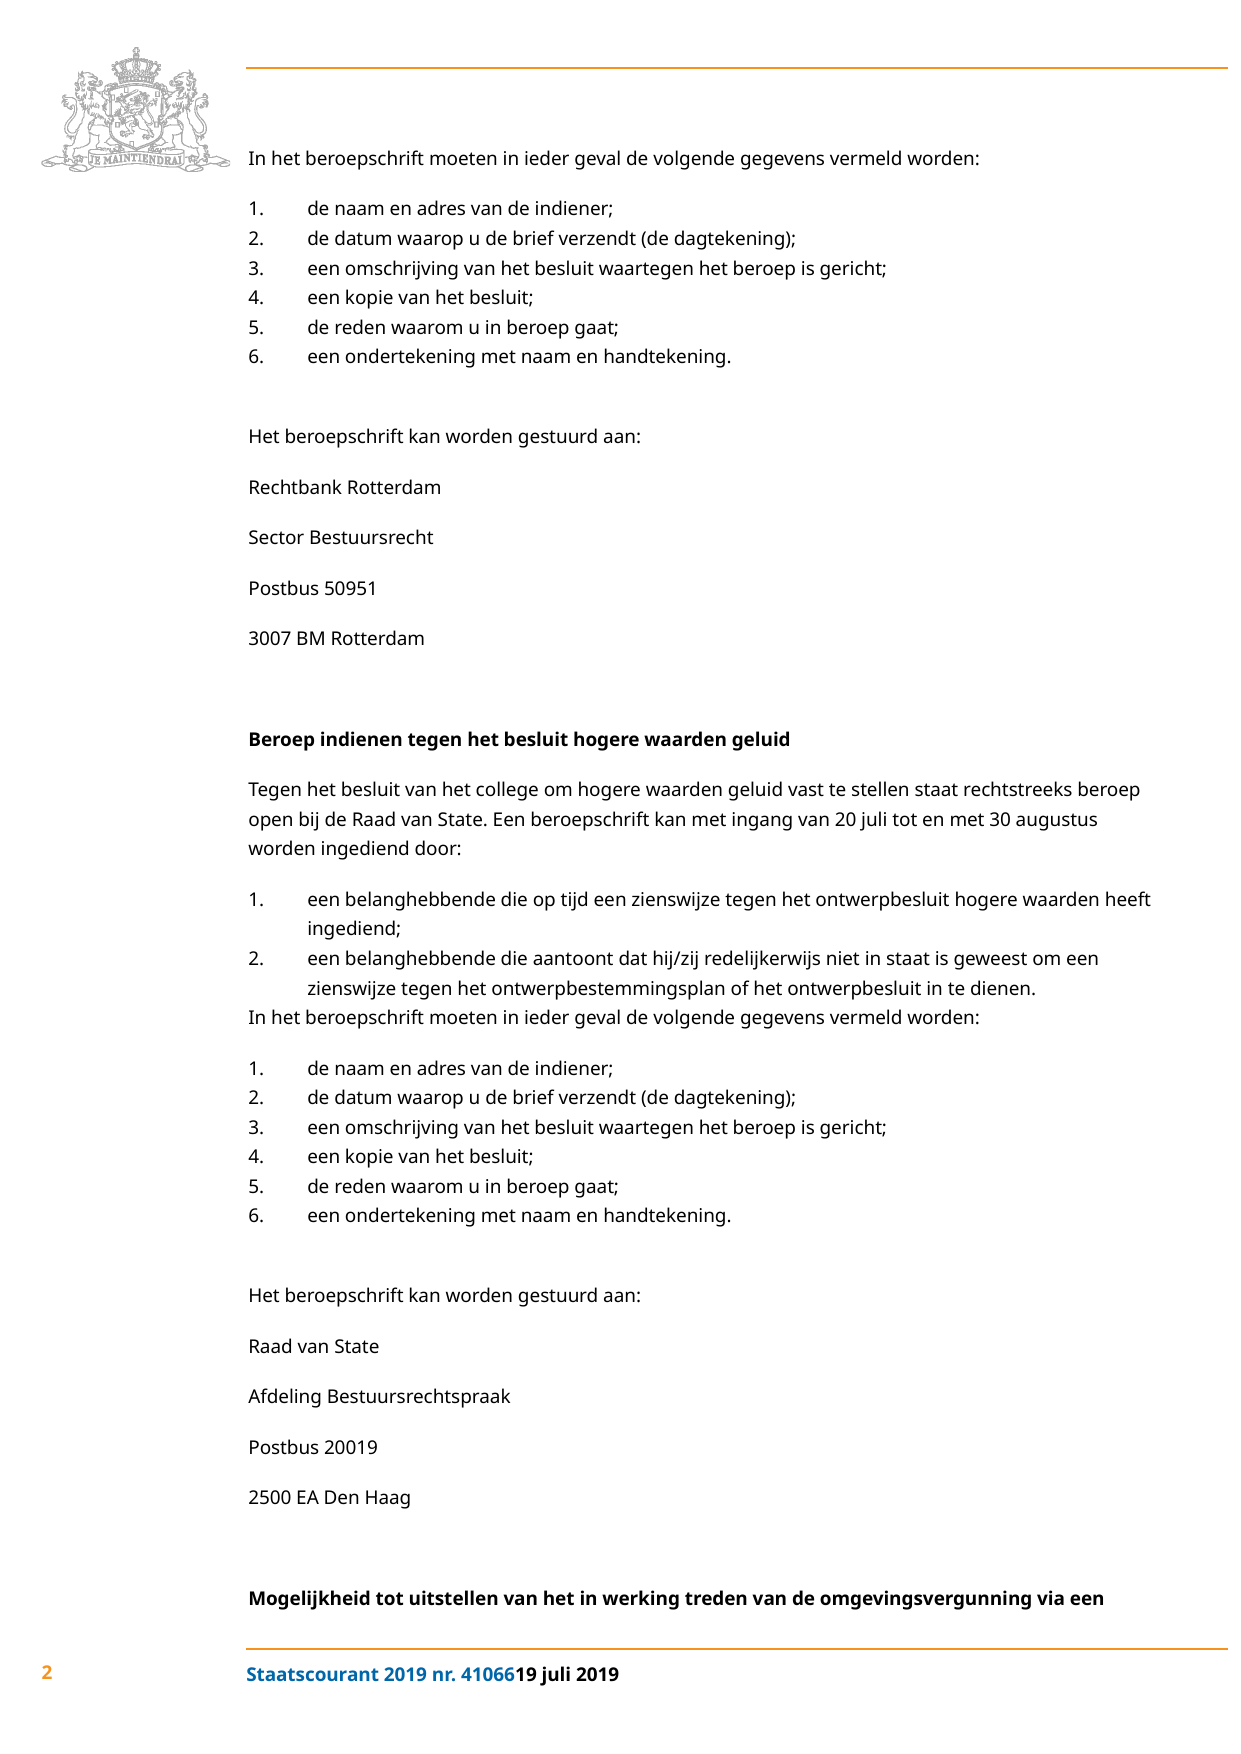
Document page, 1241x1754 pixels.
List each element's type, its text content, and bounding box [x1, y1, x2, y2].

text Raad van State [248, 1333, 1152, 1359]
list de datum waarop u de brief verzendt (de dagtekening); [248, 225, 1152, 251]
list een ondertekening met naam en handtekening. [248, 343, 1152, 369]
list een omschrijving van het besluit waartegen het beroep is gericht; [248, 1114, 1152, 1140]
text Mogelijkheid tot uitstellen van het in werking treden van de omgevingsvergunning via een [248, 1585, 1152, 1611]
text 3007 BM Rotterdam [248, 625, 1152, 651]
list een kopie van het besluit; [248, 1143, 1152, 1169]
text Sector Bestuursrecht [248, 524, 1152, 550]
list de reden waarom u in beroep gaat; [248, 314, 1152, 340]
text Postbus 20019 [248, 1434, 1152, 1460]
list de naam en adres van de indiener; [248, 1055, 1152, 1081]
list een omschrijving van het besluit waartegen het beroep is gericht; [248, 255, 1152, 281]
picture [41, 47, 231, 172]
text In het beroepschrift moeten in ieder geval de volgende gegevens vermeld worden: [248, 1004, 1152, 1030]
text Tegen het besluit van het college om hogere waarden geluid vast te stellen staat rechtstreeks beroep open bij de Raad van State. Een beroepschrift kan met ingang van 20 juli tot en met 30 augustus worden ingediend door: [248, 776, 1152, 861]
text 2500 EA Den Haag [248, 1484, 1152, 1510]
list de naam en adres van de indiener; [248, 196, 1152, 221]
list de datum waarop u de brief verzendt (de dagtekening); [248, 1084, 1152, 1110]
text Het beroepschrift kan worden gestuurd aan: [248, 423, 1152, 449]
text In het beroepschrift moeten in ieder geval de volgende gegevens vermeld worden: [248, 145, 1152, 171]
text Postbus 50951 [248, 575, 1152, 601]
list een belanghebbende die aantoont dat hij/zij redelijkerwijs niet in staat is geweest om een zienswijze tegen het ontwerpbestemmingsplan of het ontwerpbesluit in te dienen. [248, 945, 1152, 1001]
text Beroep indienen tegen het besluit hogere waarden geluid [248, 726, 1152, 752]
list een kopie van het besluit; [248, 284, 1152, 310]
text Het beroepschrift kan worden gestuurd aan: [248, 1283, 1152, 1308]
list een ondertekening met naam en handtekening. [248, 1203, 1152, 1228]
list een belanghebbende die op tijd een zienswijze tegen het ontwerpbesluit hogere waarden heeft ingediend; [248, 886, 1152, 941]
text Afdeling Bestuursrechtspraak [248, 1383, 1152, 1409]
text Rechtbank Rotterdam [248, 474, 1152, 500]
list de reden waarom u in beroep gaat; [248, 1173, 1152, 1199]
